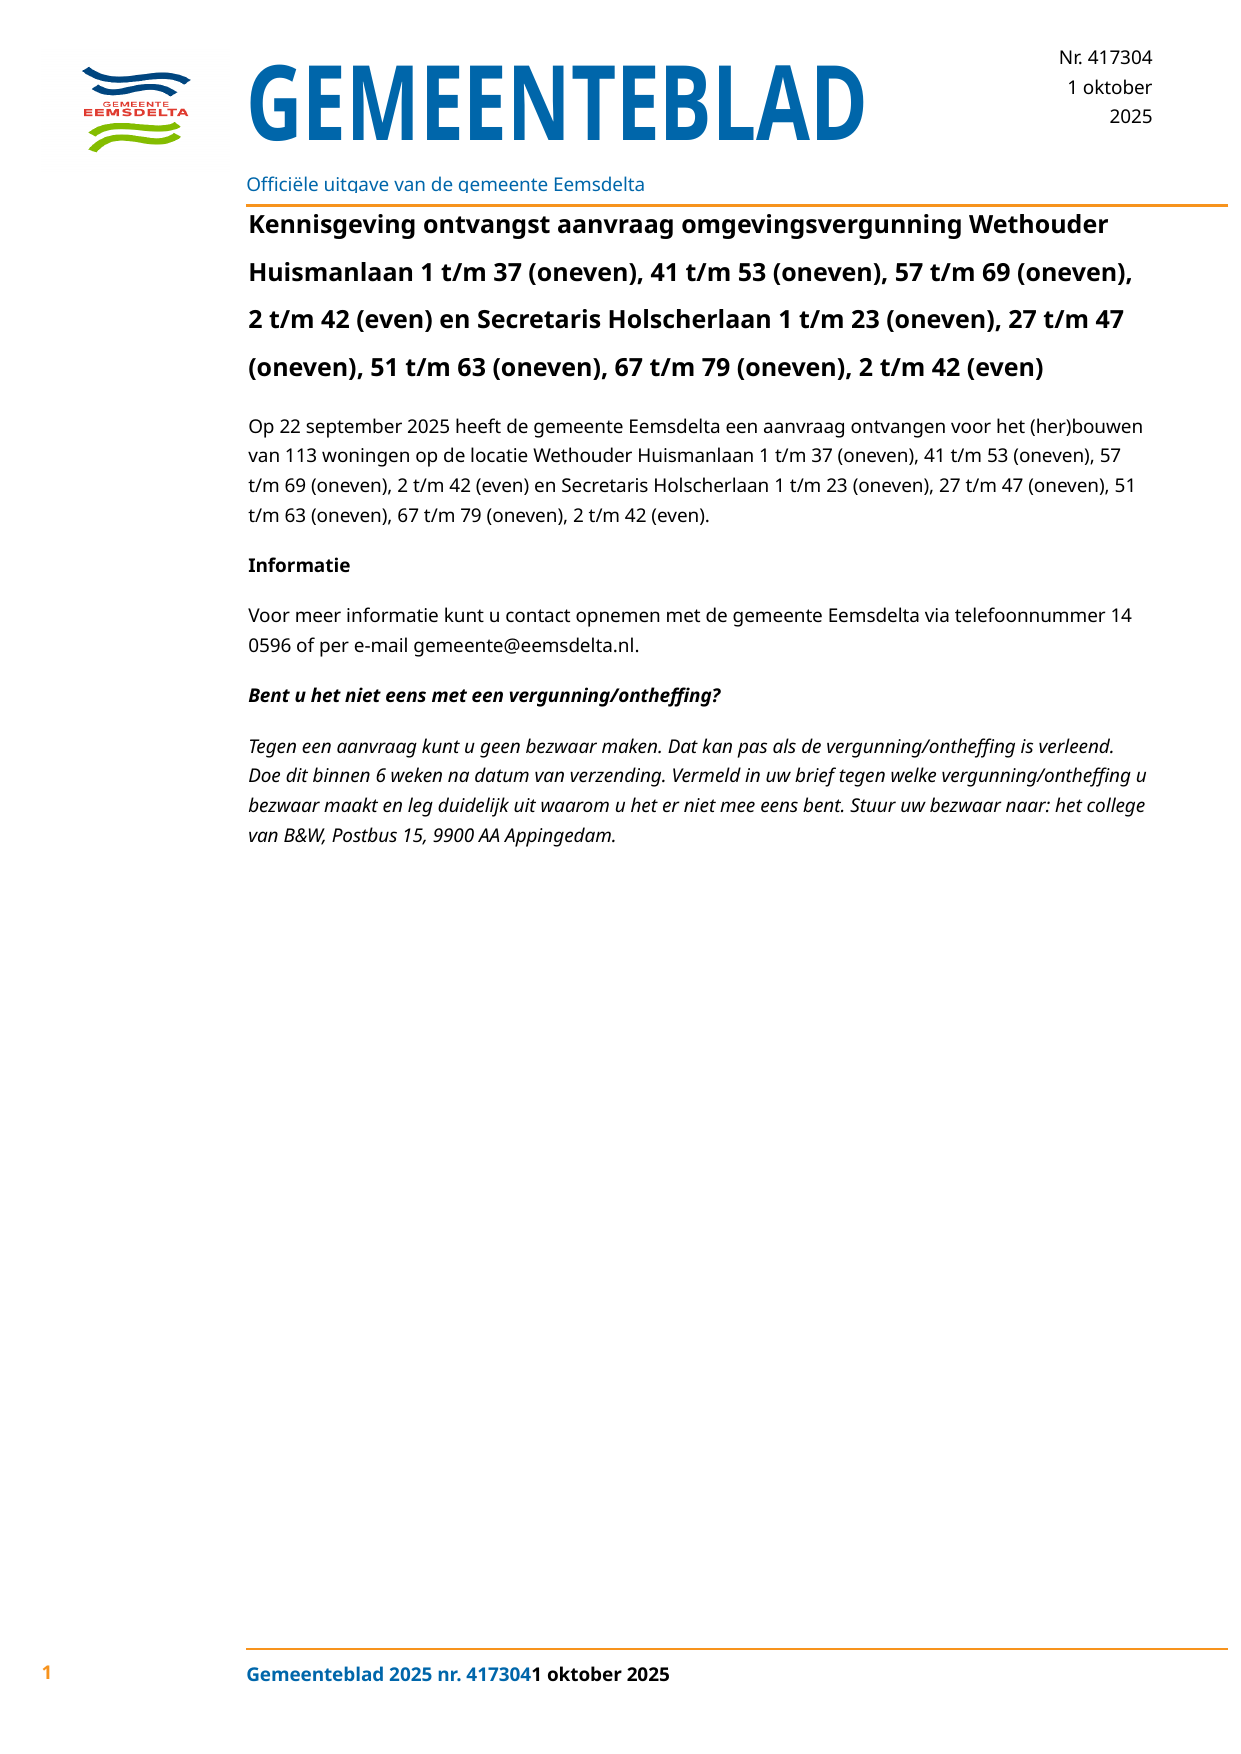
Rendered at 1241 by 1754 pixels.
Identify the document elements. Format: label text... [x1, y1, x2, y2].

picture [41, 47, 231, 172]
text Informatie [248, 552, 1152, 578]
text Op 22 september 2025 heeft de gemeente Eemsdelta een aanvraag ontvangen voor het (her)bouwen van 113 woningen op de locatie Wethouder Huismanlaan 1 t/m 37 (oneven), 41 t/m 53 (oneven), 57 t/m 69 (oneven), 2 t/m 42 (even) en Secretaris Holscherlaan 1 t/m 23 (oneven), 27 t/m 47 (oneven), 51 t/m 63 (oneven), 67 t/m 79 (oneven), 2 t/m 42 (even). [248, 413, 1152, 528]
text Bent u het niet eens met een vergunning/ontheffing? [248, 683, 1152, 708]
text Tegen een aanvraag kunt u geen bezwaar maken. Dat kan pas als de vergunning/ontheffing is verleend. Doe dit binnen 6 weken na datum van verzending. Vermeld in uw brief tegen welke vergunning/ontheffing u bezwaar maakt en leg duidelijk uit waarom u het er niet mee eens bent. Stuur uw bezwaar naar: het college van B&W, Postbus 15, 9900 AA Appingedam. [248, 733, 1152, 848]
text Kennisgeving ontvangst aanvraag omgevingsvergunning Wethouder Huismanlaan 1 t/m 37 (oneven), 41 t/m 53 (oneven), 57 t/m 69 (oneven), 2 t/m 42 (even) en Secretaris Holscherlaan 1 t/m 23 (oneven), 27 t/m 47 (oneven), 51 t/m 63 (oneven), 67 t/m 79 (oneven), 2 t/m 42 (even) [248, 207, 1152, 384]
text Voor meer informatie kunt u contact opnemen met de gemeente Eemsdelta via telefoonnummer 14 0596 of per e-mail gemeente@eemsdelta.nl. [248, 603, 1152, 658]
